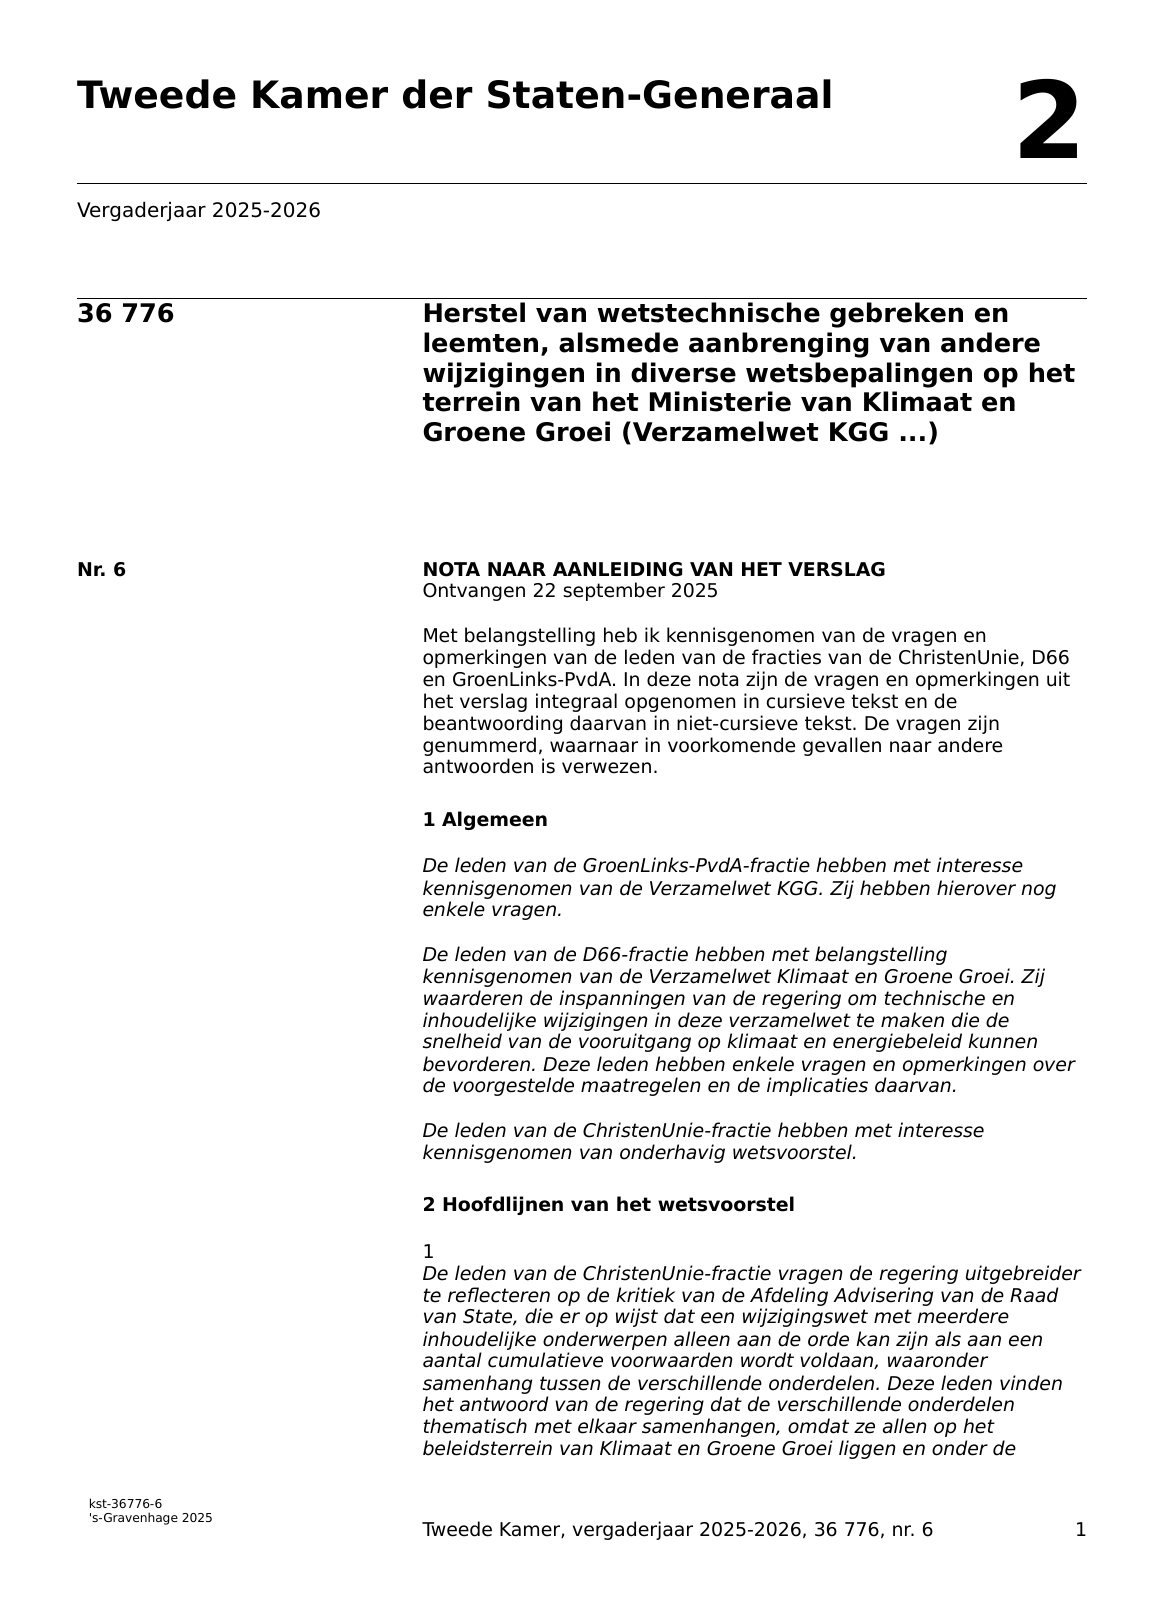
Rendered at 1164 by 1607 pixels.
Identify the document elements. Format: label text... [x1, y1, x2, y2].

table_header 2 [886, 59, 1087, 183]
text De leden van de ChristenUnie-fractie vragen de regering uitgebreider te reflecteren op de kritiek van de Afdeling Advisering van de Raad van State, die er op wijst dat een wijzigingswet met meerdere inhoudelijke onderwerpen alleen aan de orde kan zijn als aan een aantal cumulatieve voorwaarden wordt voldaan, waaronder samenhang tussen de verschillende onderdelen. Deze leden vinden het antwoord van de regering dat de verschillende onderdelen thematisch met elkaar samenhangen, omdat ze allen op het beleidsterrein van Klimaat en Groene Groei liggen en onder de [422, 1262, 1087, 1460]
subtitle Nr. 6 NOTA NAAR AANLEIDING VAN HET VERSLAG [77, 558, 1087, 580]
subtitle 1 Algemeen [422, 808, 1087, 830]
subtitle 2 Hoofdlijnen van het wetsvoorstel [422, 1193, 1087, 1216]
text 's-Gravenhage 2025 [88, 1511, 323, 1525]
text De leden van de D66-fractie hebben met belangstelling kennisgenomen van de Verzamelwet Klimaat en Groene Groei. Zij waarderen de inspanningen van de regering om technische en inhoudelijke wijzigingen in deze verzamelwet te maken die de snelheid van de vooruitgang op klimaat en energiebeleid kunnen bevorderen. Deze leden hebben enkele vragen en opmerkingen over de voorgestelde maatregelen en de implicaties daarvan. [422, 943, 1087, 1097]
text De leden van de GroenLinks-PvdA-fractie hebben met interesse kennisgenomen van de Verzamelwet KGG. Zij hebben hierover nog enkele vragen. [422, 855, 1087, 921]
subtitle 36 776 Herstel van wetstechnische gebreken en leemten, alsmede aanbrenging van andere wijzigingen in diverse wetsbepalingen op het terrein van het Ministerie van Klimaat en Groene Groei (Verzamelwet KGG ...) [77, 299, 1087, 447]
text 1 [422, 1241, 1087, 1262]
table_header Tweede Kamer der Staten-Generaal [77, 59, 886, 183]
text Met belangstelling heb ik kennisgenomen van de vragen en opmerkingen van de leden van de fracties van de ChristenUnie, D66 en GroenLinks-PvdA. In deze nota zijn de vragen en opmerkingen uit het verslag integraal opgenomen in cursieve tekst en de beantwoording daarvan in niet-cursieve tekst. De vragen zijn genummerd, waarnaar in voorkomende gevallen naar andere antwoorden is verwezen. [422, 624, 1087, 778]
text De leden van de ChristenUnie-fractie hebben met interesse kennisgenomen van onderhavig wetsvoorstel. [422, 1119, 1087, 1163]
text kst-36776-6 [88, 1497, 323, 1511]
table_cell Vergaderjaar 2025-2026 [77, 184, 1087, 298]
text Ontvangen 22 september 2025 [422, 580, 1087, 602]
